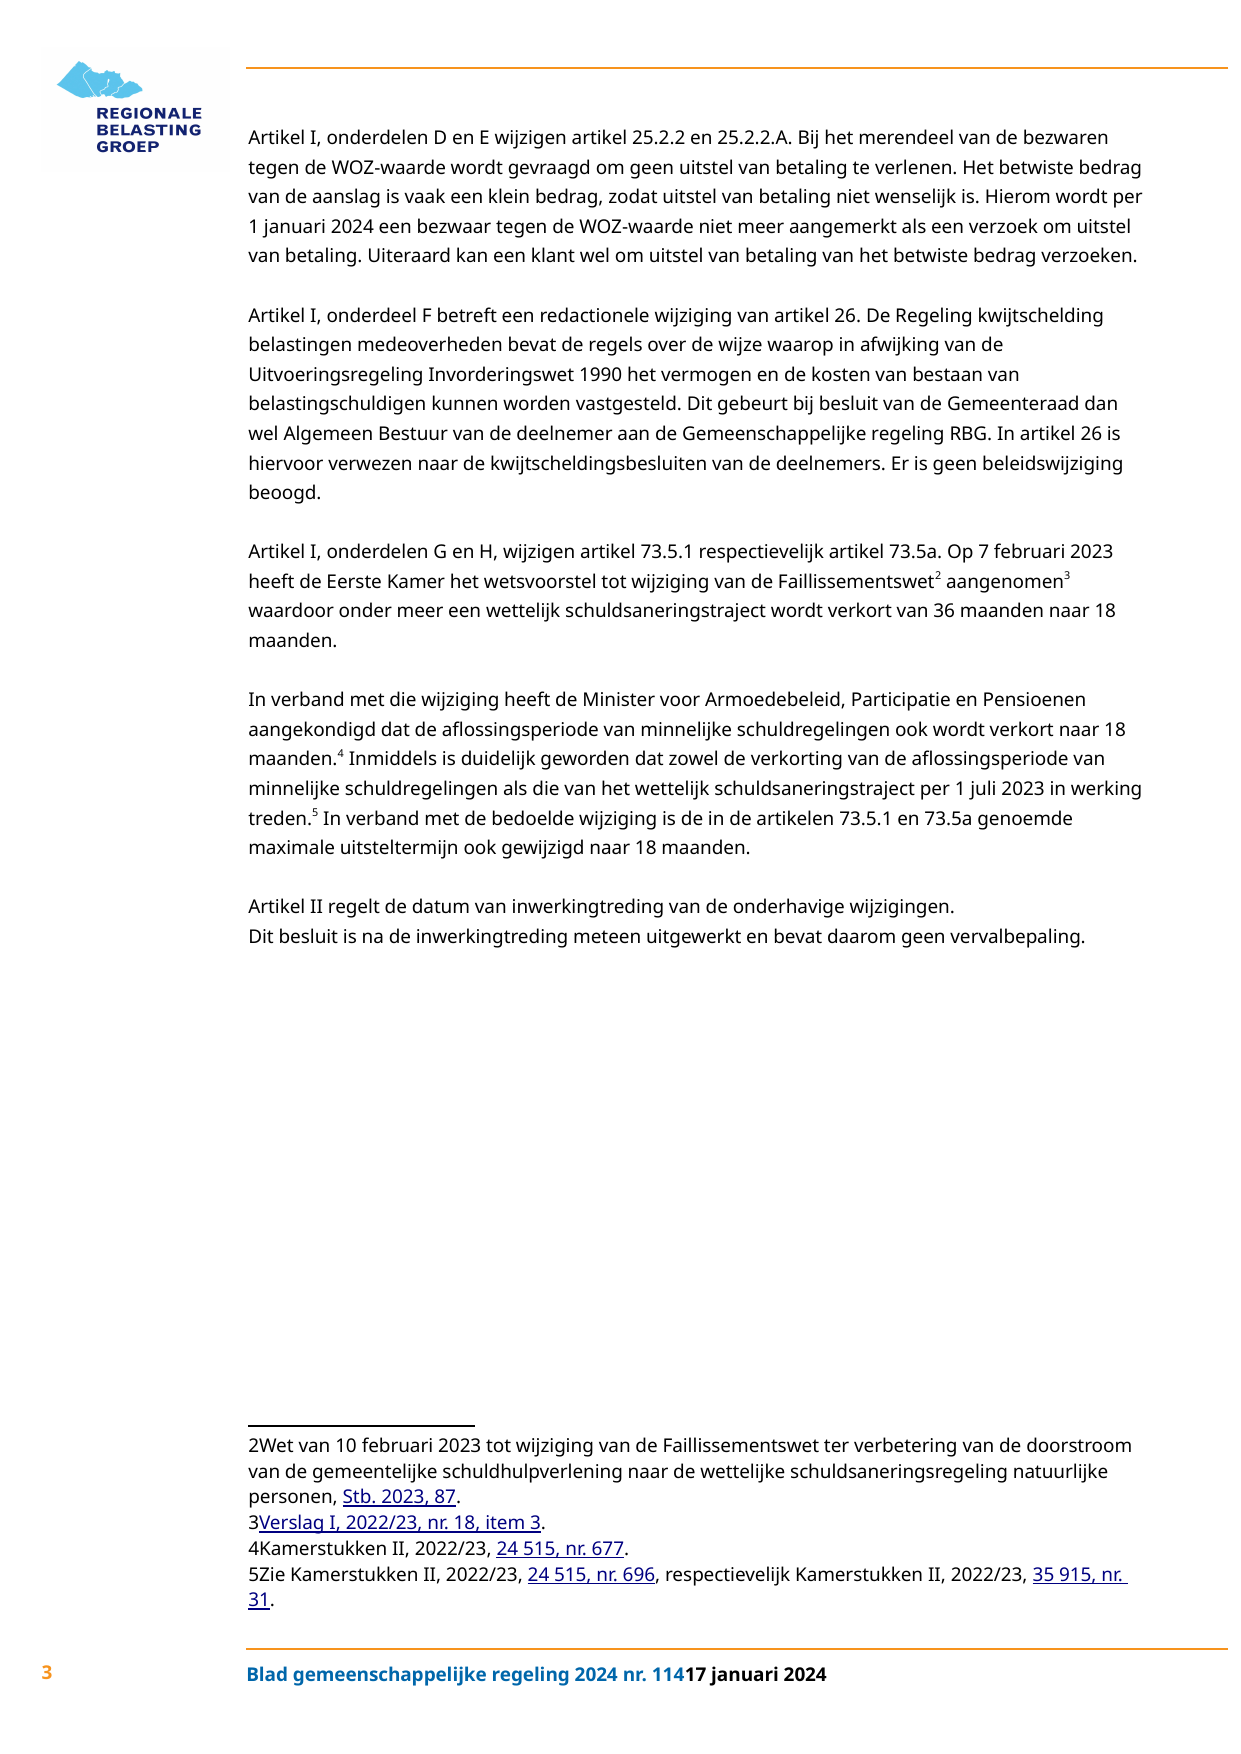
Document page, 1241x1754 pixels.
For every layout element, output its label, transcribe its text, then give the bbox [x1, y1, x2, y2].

picture [41, 47, 231, 172]
text Artikel I, onderdelen G en H, wijzigen artikel 73.5.1 respectievelijk artikel 73.5a. Op 7 februari 2023 heeft de Eerste Kamer het wetsvoorstel tot wijziging van de Faillissementswet aangenomen waardoor onder meer een wettelijk schuldsaneringstraject wordt verkort van 36 maanden naar 18 maanden. [248, 538, 1152, 653]
text Artikel I, onderdelen D en E wijzigen artikel 25.2.2 en 25.2.2.A. Bij het merendeel van de bezwaren tegen de WOZ-waarde wordt gevraagd om geen uitstel van betaling te verlenen. Het betwiste bedrag van de aanslag is vaak een klein bedrag, zodat uitstel van betaling niet wenselijk is. Hierom wordt per 1 januari 2024 een bezwaar tegen de WOZ-waarde niet meer aangemerkt als een verzoek om uitstel van betaling. Uiteraard kan een klant wel om uitstel van betaling van het betwiste bedrag verzoeken. [248, 124, 1152, 268]
text Dit besluit is na de inwerkingtreding meteen uitgewerkt en bevat daarom geen vervalbepaling. [248, 923, 1152, 949]
text Artikel II regelt de datum van inwerkingtreding van de onderhavige wijzigingen. [248, 893, 1152, 919]
text Verslag I, 2022/23, nr. 18, item 3. [248, 1509, 1152, 1535]
text Wet van 10 februari 2023 tot wijziging van de Faillissementswet ter verbetering van de doorstroom van de gemeentelijke schuldhulpverlening naar de wettelijke schuldsaneringsregeling natuurlijke personen, Stb. 2023, 87. [248, 1432, 1152, 1509]
text In verband met die wijziging heeft de Minister voor Armoedebeleid, Participatie en Pensioenen aangekondigd dat de aflossingsperiode van minnelijke schuldregelingen ook wordt verkort naar 18 maanden. Inmiddels is duidelijk geworden dat zowel de verkorting van de aflossingsperiode van minnelijke schuldregelingen als die van het wettelijk schuldsaneringstraject per 1 juli 2023 in werking treden. In verband met de bedoelde wijziging is de in de artikelen 73.5.1 en 73.5a genoemde maximale uitsteltermijn ook gewijzigd naar 18 maanden. [248, 686, 1152, 860]
text Artikel I, onderdeel F betreft een redactionele wijziging van artikel 26. De Regeling kwijtschelding belastingen medeoverheden bevat de regels over de wijze waarop in afwijking van de Uitvoeringsregeling Invorderingswet 1990 het vermogen en de kosten van bestaan van belastingschuldigen kunnen worden vastgesteld. Dit gebeurt bij besluit van de Gemeenteraad dan wel Algemeen Bestuur van de deelnemer aan de Gemeenschappelijke regeling RBG. In artikel 26 is hiervoor verwezen naar de kwijtscheldingsbesluiten van de deelnemers. Er is geen beleidswijziging beoogd. [248, 302, 1152, 505]
text Kamerstukken II, 2022/23, 24 515, nr. 677. [248, 1535, 1152, 1561]
text Zie Kamerstukken II, 2022/23, 24 515, nr. 696, respectievelijk Kamerstukken II, 2022/23, 35 915, nr. 31. [248, 1561, 1152, 1612]
